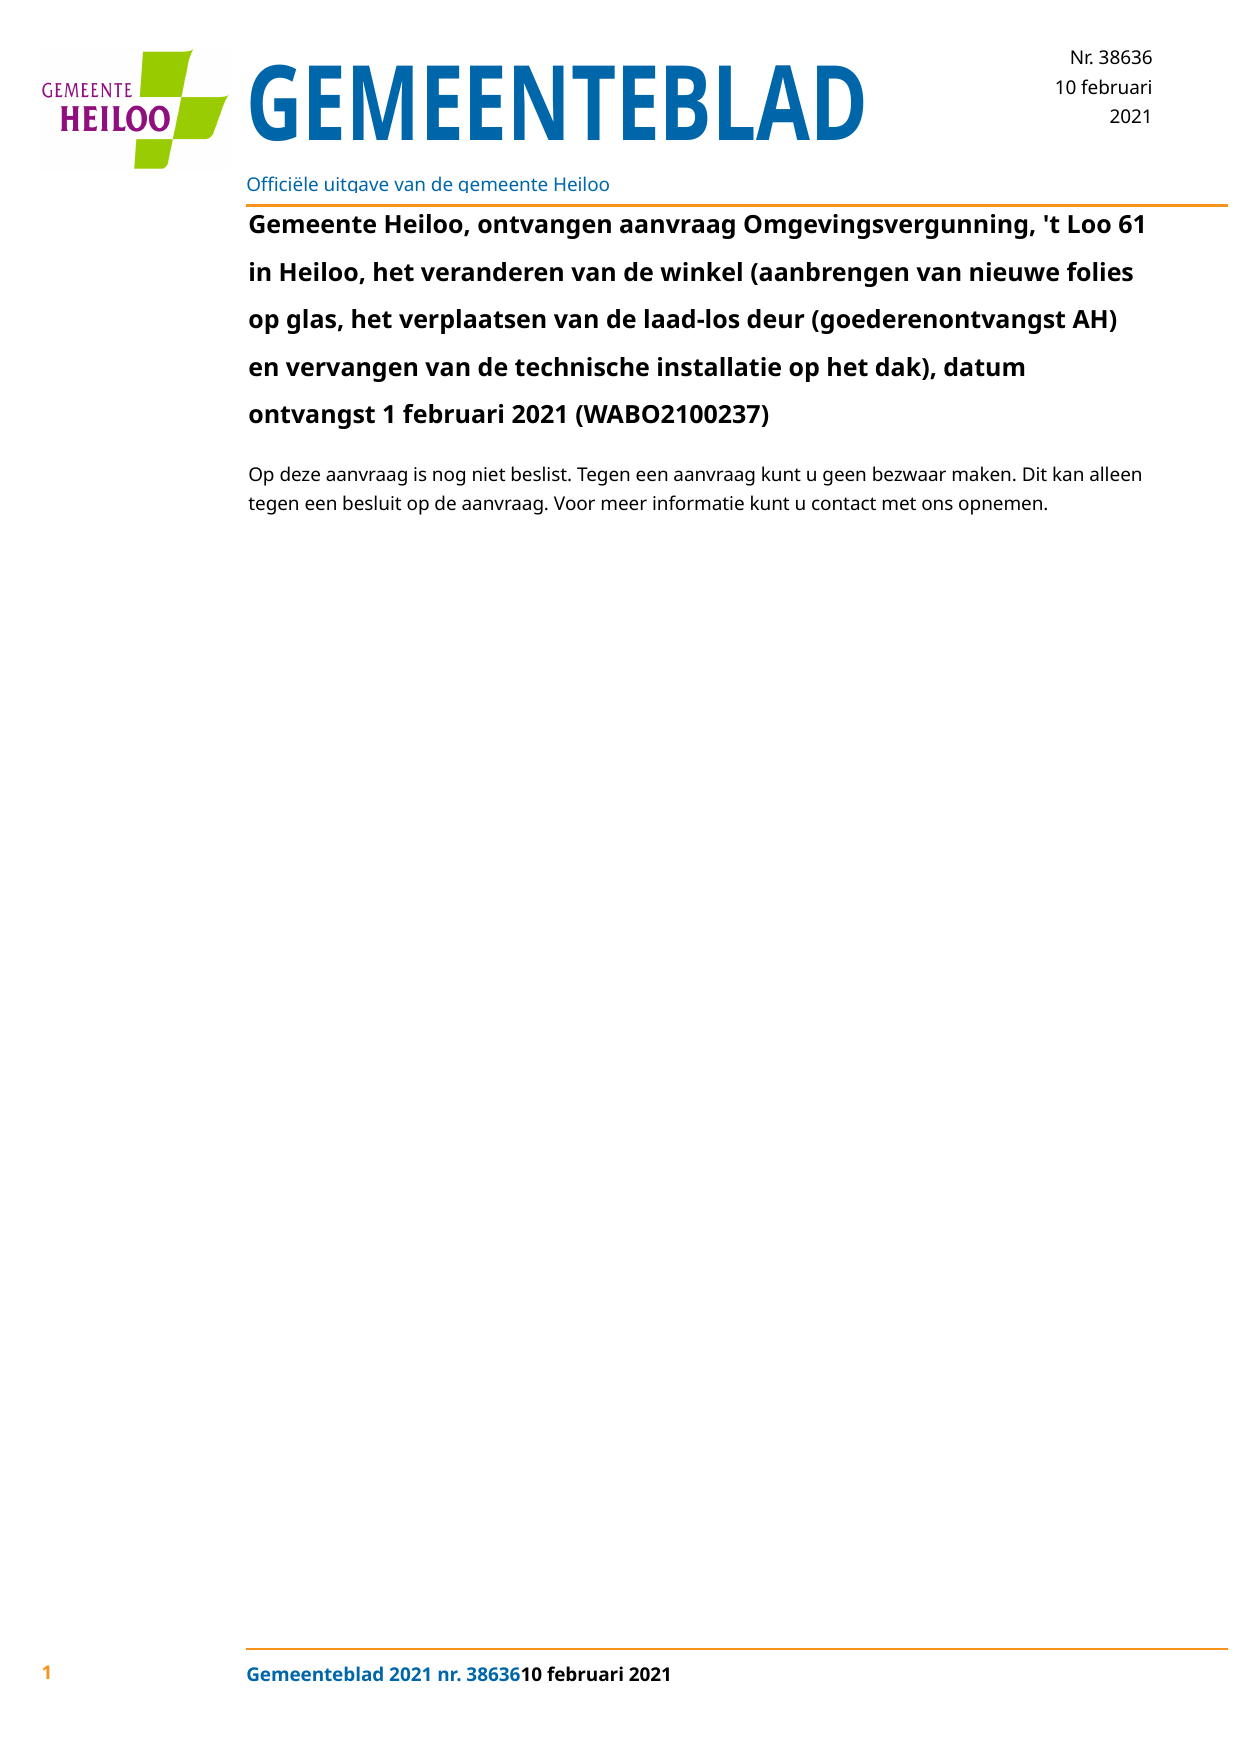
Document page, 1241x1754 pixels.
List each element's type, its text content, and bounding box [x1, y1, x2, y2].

text Op deze aanvraag is nog niet beslist. Tegen een aanvraag kunt u geen bezwaar maken. Dit kan alleen tegen een besluit op de aanvraag. Voor meer informatie kunt u contact met ons opnemen. [248, 461, 1152, 516]
picture [41, 47, 231, 172]
text Gemeente Heiloo, ontvangen aanvraag Omgevingsvergunning, 't Loo 61 in Heiloo, het veranderen van de winkel (aanbrengen van nieuwe folies op glas, het verplaatsen van de laad-los deur (goederenontvangst AH) en vervangen van de technische installatie op het dak), datum ontvangst 1 februari 2021 (WABO2100237) [248, 207, 1152, 431]
